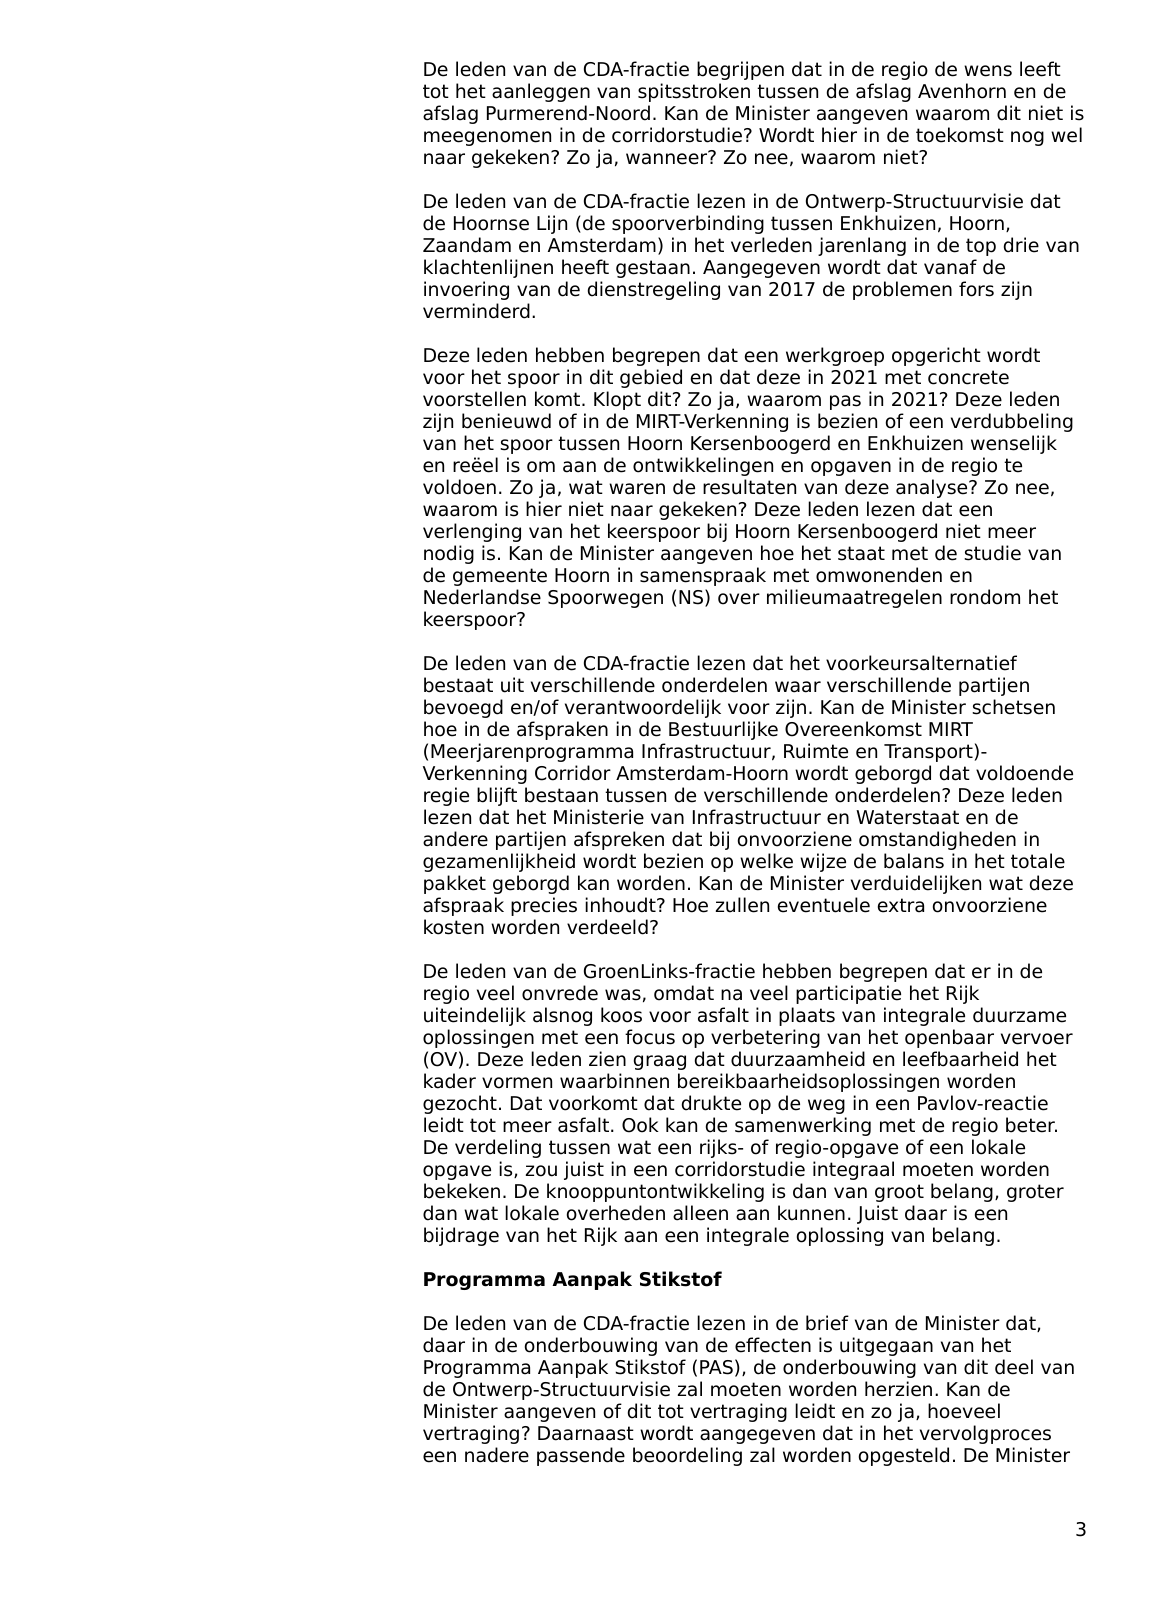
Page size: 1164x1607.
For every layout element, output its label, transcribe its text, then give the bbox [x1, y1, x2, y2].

text De leden van de CDA-fractie lezen in de Ontwerp-Structuurvisie dat de Hoornse Lijn (de spoorverbinding tussen Enkhuizen, Hoorn, Zaandam en Amsterdam) in het verleden jarenlang in de top drie van klachtenlijnen heeft gestaan. Aangegeven wordt dat vanaf de invoering van de dienstregeling van 2017 de problemen fors zijn verminderd. [422, 191, 1087, 323]
text De leden van de CDA-fractie begrijpen dat in de regio de wens leeft tot het aanleggen van spitsstroken tussen de afslag Avenhorn en de afslag Purmerend-Noord. Kan de Minister aangeven waarom dit niet is meegenomen in de corridorstudie? Wordt hier in de toekomst nog wel naar gekeken? Zo ja, wanneer? Zo nee, waarom niet? [422, 59, 1087, 169]
text De leden van de CDA-fractie lezen in de brief van de Minister dat, daar in de onderbouwing van de effecten is uitgegaan van het Programma Aanpak Stikstof (PAS), de onderbouwing van dit deel van de Ontwerp-Structuurvisie zal moeten worden herzien. Kan de Minister aangeven of dit tot vertraging leidt en zo ja, hoeveel vertraging? Daarnaast wordt aangegeven dat in het vervolgproces een nadere passende beoordeling zal worden opgesteld. De Minister [422, 1313, 1087, 1467]
subtitle Programma Aanpak Stikstof [422, 1269, 1087, 1291]
text Deze leden hebben begrepen dat een werkgroep opgericht wordt voor het spoor in dit gebied en dat deze in 2021 met concrete voorstellen komt. Klopt dit? Zo ja, waarom pas in 2021? Deze leden zijn benieuwd of in de MIRT-Verkenning is bezien of een verdubbeling van het spoor tussen Hoorn Kersenboogerd en Enkhuizen wenselijk en reëel is om aan de ontwikkelingen en opgaven in de regio te voldoen. Zo ja, wat waren de resultaten van deze analyse? Zo nee, waarom is hier niet naar gekeken? Deze leden lezen dat een verlenging van het keerspoor bij Hoorn Kersenboogerd niet meer nodig is. Kan de Minister aangeven hoe het staat met de studie van de gemeente Hoorn in samenspraak met omwonenden en Nederlandse Spoorwegen (NS) over milieumaatregelen rondom het keerspoor? [422, 345, 1087, 631]
text De leden van de CDA-fractie lezen dat het voorkeursalternatief bestaat uit verschillende onderdelen waar verschillende partijen bevoegd en/of verantwoordelijk voor zijn. Kan de Minister schetsen hoe in de afspraken in de Bestuurlijke Overeenkomst MIRT (Meerjarenprogramma Infrastructuur, Ruimte en Transport)-Verkenning Corridor Amsterdam-Hoorn wordt geborgd dat voldoende regie blijft bestaan tussen de verschillende onderdelen? Deze leden lezen dat het Ministerie van Infrastructuur en Waterstaat en de andere partijen afspreken dat bij onvoorziene omstandigheden in gezamenlijkheid wordt bezien op welke wijze de balans in het totale pakket geborgd kan worden. Kan de Minister verduidelijken wat deze afspraak precies inhoudt? Hoe zullen eventuele extra onvoorziene kosten worden verdeeld? [422, 653, 1087, 939]
text De leden van de GroenLinks-fractie hebben begrepen dat er in de regio veel onvrede was, omdat na veel participatie het Rijk uiteindelijk alsnog koos voor asfalt in plaats van integrale duurzame oplossingen met een focus op verbetering van het openbaar vervoer (OV). Deze leden zien graag dat duurzaamheid en leefbaarheid het kader vormen waarbinnen bereikbaarheidsoplossingen worden gezocht. Dat voorkomt dat drukte op de weg in een Pavlov-reactie leidt tot meer asfalt. Ook kan de samenwerking met de regio beter. De verdeling tussen wat een rijks- of regio-opgave of een lokale opgave is, zou juist in een corridorstudie integraal moeten worden bekeken. De knooppuntontwikkeling is dan van groot belang, groter dan wat lokale overheden alleen aan kunnen. Juist daar is een bijdrage van het Rijk aan een integrale oplossing van belang. [422, 961, 1087, 1247]
